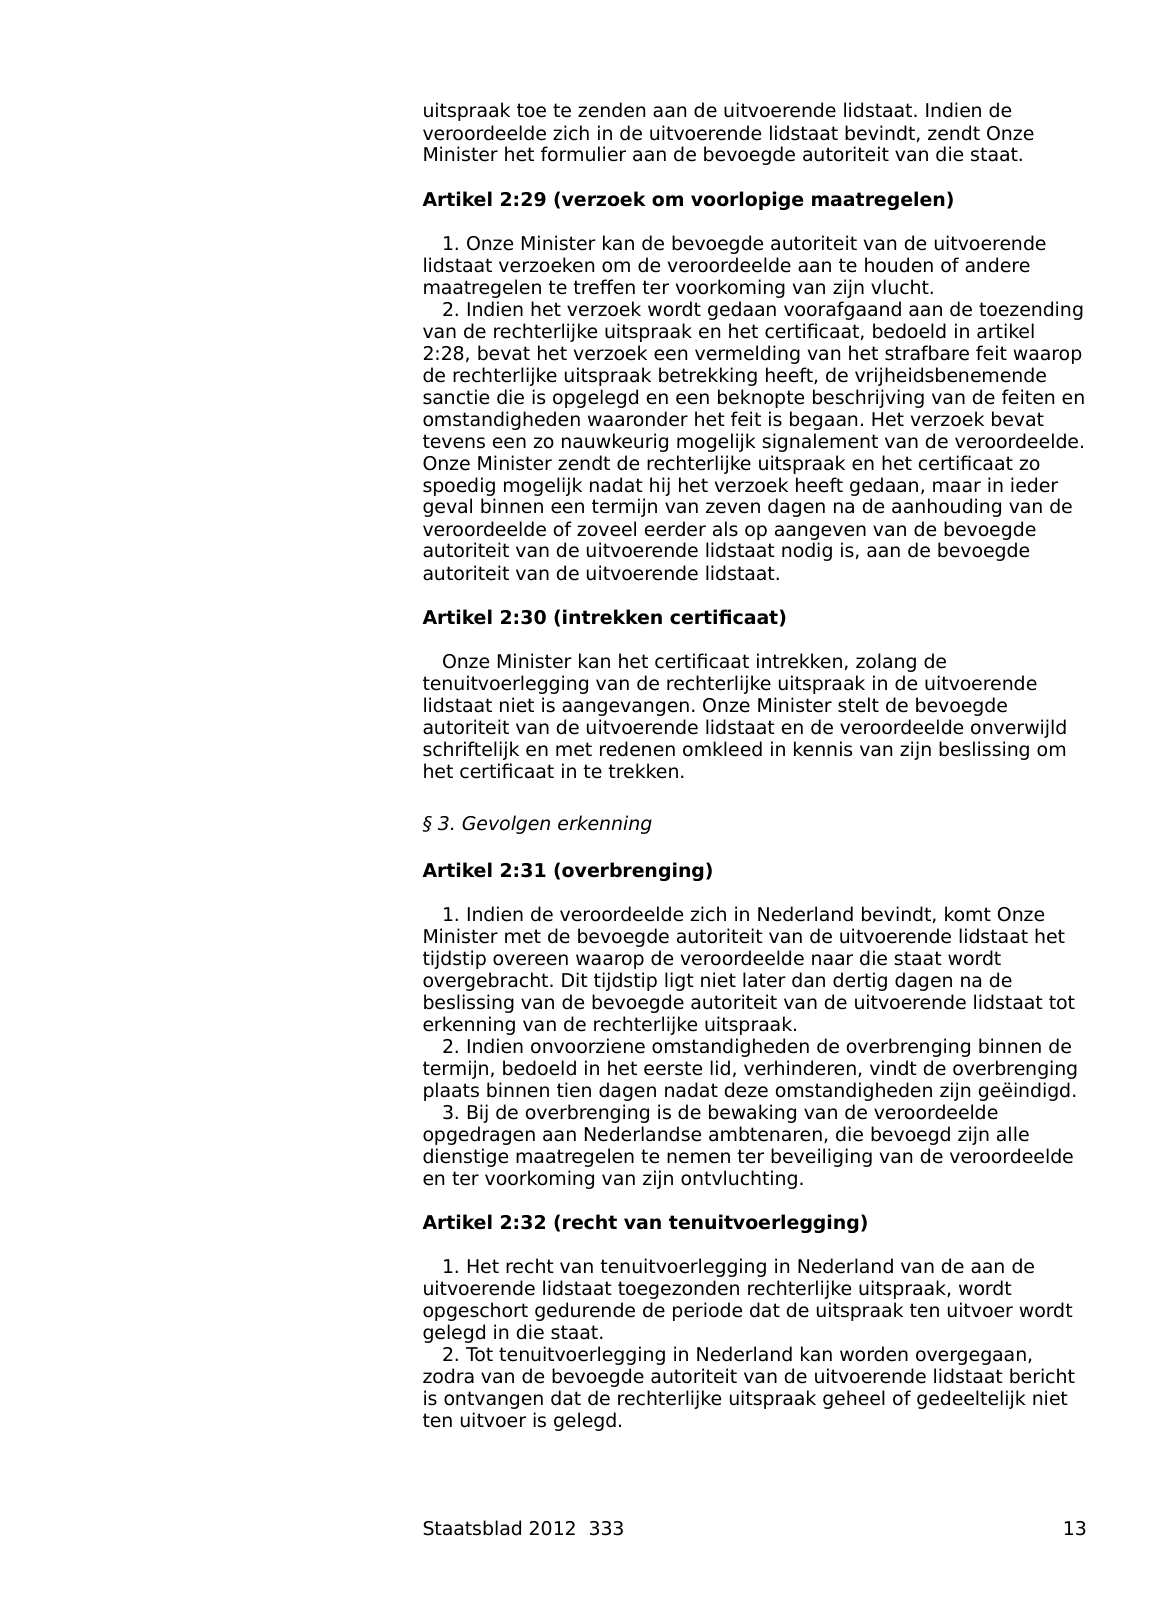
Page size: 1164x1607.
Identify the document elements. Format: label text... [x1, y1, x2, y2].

text 2. Indien onvoorziene omstandigheden de overbrenging binnen de termijn, bedoeld in het eerste lid, verhinderen, vindt de overbrenging plaats binnen tien dagen nadat deze omstandigheden zijn geëindigd. [422, 1036, 1087, 1102]
text 1. Het recht van tenuitvoerlegging in Nederland van de aan de uitvoerende lidstaat toegezonden rechterlijke uitspraak, wordt opgeschort gedurende de periode dat de uitspraak ten uitvoer wordt gelegd in die staat. [422, 1256, 1087, 1344]
text uitspraak toe te zenden aan de uitvoerende lidstaat. Indien de veroordeelde zich in de uitvoerende lidstaat bevindt, zendt Onze Minister het formulier aan de bevoegde autoriteit van die staat. [422, 100, 1087, 166]
text 2. Tot tenuitvoerlegging in Nederland kan worden overgegaan, zodra van de bevoegde autoriteit van de uitvoerende lidstaat bericht is ontvangen dat de rechterlijke uitspraak geheel of gedeeltelijk niet ten uitvoer is gelegd. [422, 1344, 1087, 1432]
text Onze Minister kan het certificaat intrekken, zolang de tenuitvoerlegging van de rechterlijke uitspraak in de uitvoerende lidstaat niet is aangevangen. Onze Minister stelt de bevoegde autoriteit van de uitvoerende lidstaat en de veroordeelde onverwijld schriftelijk en met redenen omkleed in kennis van zijn beslissing om het certificaat in te trekken. [422, 651, 1087, 783]
subtitle Artikel 2:31 (overbrenging) [422, 859, 1087, 882]
subtitle Artikel 2:30 (intrekken certificaat) [422, 607, 1087, 628]
text 1. Indien de veroordeelde zich in Nederland bevindt, komt Onze Minister met de bevoegde autoriteit van de uitvoerende lidstaat het tijdstip overeen waarop de veroordeelde naar die staat wordt overgebracht. Dit tijdstip ligt niet later dan dertig dagen na de beslissing van de bevoegde autoriteit van de uitvoerende lidstaat tot erkenning van de rechterlijke uitspraak. [422, 904, 1087, 1036]
subtitle Artikel 2:29 (verzoek om voorlopige maatregelen) [422, 188, 1087, 211]
text 3. Bij de overbrenging is de bewaking van de veroordeelde opgedragen aan Nederlandse ambtenaren, die bevoegd zijn alle dienstige maatregelen te nemen ter beveiliging van de veroordeelde en ter voorkoming van zijn ontvluchting. [422, 1102, 1087, 1189]
subtitle Artikel 2:32 (recht van tenuitvoerlegging) [422, 1212, 1087, 1234]
subtitle § 3. Gevolgen erkenning [422, 813, 1087, 834]
text 1. Onze Minister kan de bevoegde autoriteit van de uitvoerende lidstaat verzoeken om de veroordeelde aan te houden of andere maatregelen te treffen ter voorkoming van zijn vlucht. [422, 233, 1087, 299]
text 2. Indien het verzoek wordt gedaan voorafgaand aan de toezending van de rechterlijke uitspraak en het certificaat, bedoeld in artikel 2:28, bevat het verzoek een vermelding van het strafbare feit waarop de rechterlijke uitspraak betrekking heeft, de vrijheidsbenemende sanctie die is opgelegd en een beknopte beschrijving van de feiten en omstandigheden waaronder het feit is begaan. Het verzoek bevat tevens een zo nauwkeurig mogelijk signalement van de veroordeelde. Onze Minister zendt de rechterlijke uitspraak en het certificaat zo spoedig mogelijk nadat hij het verzoek heeft gedaan, maar in ieder geval binnen een termijn van zeven dagen na de aanhouding van de veroordeelde of zoveel eerder als op aangeven van de bevoegde autoriteit van de uitvoerende lidstaat nodig is, aan de bevoegde autoriteit van de uitvoerende lidstaat. [422, 299, 1087, 584]
